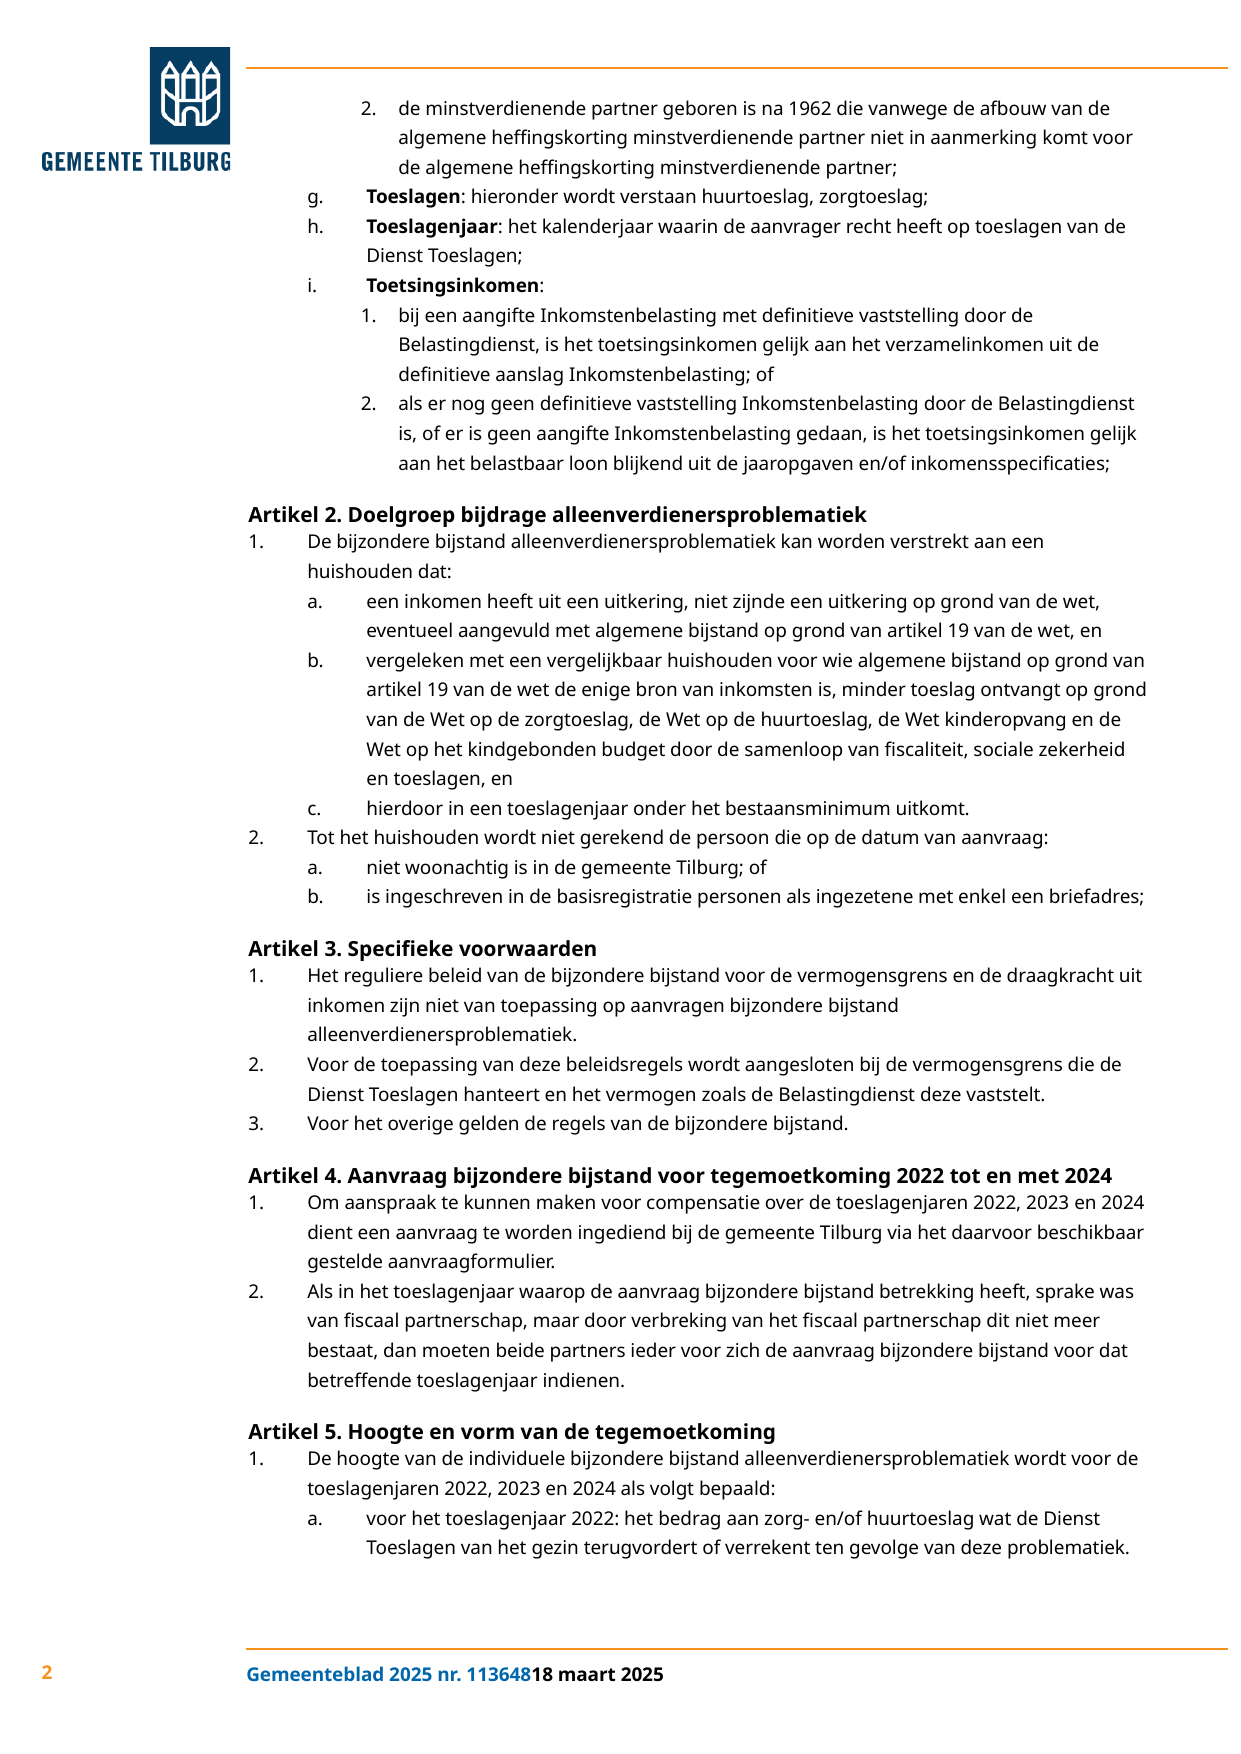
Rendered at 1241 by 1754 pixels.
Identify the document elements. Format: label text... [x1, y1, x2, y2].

list Toeslagen: hieronder wordt verstaan huurtoeslag, zorgtoeslag; [307, 183, 1152, 209]
list Toetsingsinkomen: [307, 272, 1152, 298]
text Artikel 3. Specifieke voorwaarden [248, 934, 1152, 962]
list voor het toeslagenjaar 2022: het bedrag aan zorg- en/of huurtoeslag wat de Dienst Toeslagen van het gezin terugvordert of verrekent ten gevolge van deze problematiek. [307, 1505, 1152, 1560]
text Artikel 2. Doelgroep bijdrage alleenverdienersproblematiek [248, 500, 1152, 529]
list vergeleken met een vergelijkbaar huishouden voor wie algemene bijstand op grond van artikel 19 van de wet de enige bron van inkomsten is, minder toeslag ontvangt op grond van de Wet op de zorgtoeslag, de Wet op de huurtoeslag, de Wet kinderopvang en de Wet op het kindgebonden budget door de samenloop van fiscaliteit, sociale zekerheid en toeslagen, en [307, 647, 1152, 791]
list Toeslagenjaar: het kalenderjaar waarin de aanvrager recht heeft op toeslagen van de Dienst Toeslagen; [307, 213, 1152, 268]
list Als in het toeslagenjaar waarop de aanvraag bijzondere bijstand betrekking heeft, sprake was van fiscaal partnerschap, maar door verbreking van het fiscaal partnerschap dit niet meer bestaat, dan moeten beide partners ieder voor zich de aanvraag bijzondere bijstand voor dat betreffende toeslagenjaar indienen. [248, 1278, 1152, 1392]
list bij een aangifte Inkomstenbelasting met definitieve vaststelling door de Belastingdienst, is het toetsingsinkomen gelijk aan het verzamelinkomen uit de definitieve aanslag Inkomstenbelasting; of [361, 302, 1152, 387]
list een inkomen heeft uit een uitkering, niet zijnde een uitkering op grond van de wet, eventueel aangevuld met algemene bijstand op grond van artikel 19 van de wet, en [307, 588, 1152, 643]
list Om aanspraak te kunnen maken voor compensatie over de toeslagenjaren 2022, 2023 en 2024 dient een aanvraag te worden ingediend bij de gemeente Tilburg via het daarvoor beschikbaar gestelde aanvraagformulier. [248, 1189, 1152, 1274]
list De bijzondere bijstand alleenverdienersproblematiek kan worden verstrekt aan een huishouden dat: [248, 529, 1152, 584]
list hierdoor in een toeslagenjaar onder het bestaansminimum uitkomt. [307, 795, 1152, 821]
list Voor het overige gelden de regels van de bijzondere bijstand. [248, 1110, 1152, 1136]
list als er nog geen definitieve vaststelling Inkomstenbelasting door de Belastingdienst is, of er is geen aangifte Inkomstenbelasting gedaan, is het toetsingsinkomen gelijk aan het belastbaar loon blijkend uit de jaaropgaven en/of inkomensspecificaties; [361, 391, 1152, 476]
list Voor de toepassing van deze beleidsregels wordt aangesloten bij de vermogensgrens die de Dienst Toeslagen hanteert en het vermogen zoals de Belastingdienst deze vaststelt. [248, 1051, 1152, 1107]
text Artikel 4. Aanvraag bijzondere bijstand voor tegemoetkoming 2022 tot en met 2024 [248, 1161, 1152, 1189]
list Tot het huishouden wordt niet gerekend de persoon die op de datum van aanvraag: [248, 824, 1152, 850]
list is ingeschreven in de basisregistratie personen als ingezetene met enkel een briefadres; [307, 884, 1152, 909]
list Het reguliere beleid van de bijzondere bijstand voor de vermogensgrens en de draagkracht uit inkomen zijn niet van toepassing op aanvragen bijzondere bijstand alleenverdienersproblematiek. [248, 962, 1152, 1047]
text Artikel 5. Hoogte en vorm van de tegemoetkoming [248, 1417, 1152, 1446]
list niet woonachtig is in de gemeente Tilburg; of [307, 854, 1152, 880]
list De hoogte van de individuele bijzondere bijstand alleenverdienersproblematiek wordt voor de toeslagenjaren 2022, 2023 en 2024 als volgt bepaald: [248, 1446, 1152, 1501]
list de minstverdienende partner geboren is na 1962 die vanwege de afbouw van de algemene heffingskorting minstverdienende partner niet in aanmerking komt voor de algemene heffingskorting minstverdienende partner; [361, 95, 1152, 180]
picture [41, 47, 231, 172]
